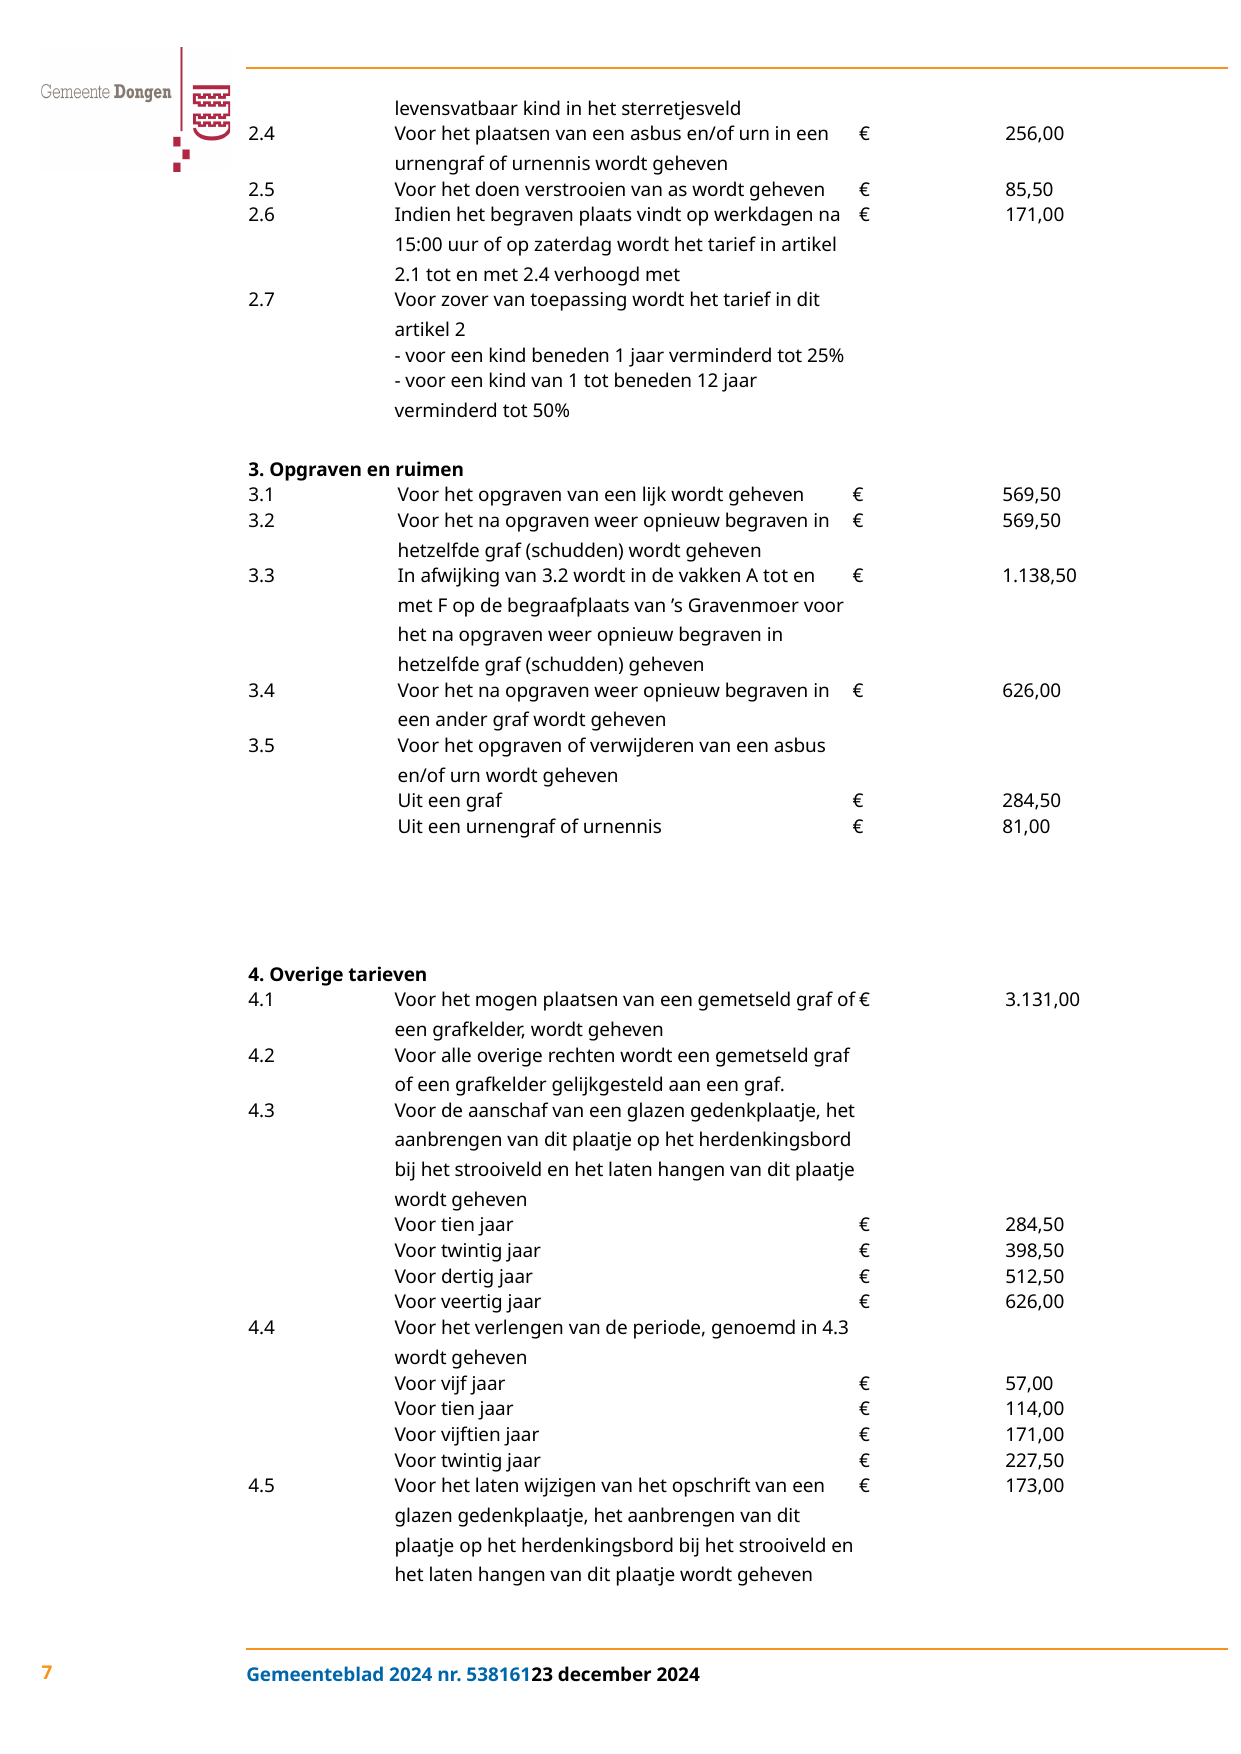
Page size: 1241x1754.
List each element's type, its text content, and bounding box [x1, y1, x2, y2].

table_cell Indien het begraven plaats vindt op werkdagen na 15:00 uur of op zaterdag wordt het tarief in artikel 2.1 tot en met 2.4 verhoogd met [394, 202, 859, 286]
table_cell 3.3 [248, 563, 397, 677]
table_cell 81,00 [1002, 813, 1152, 839]
table_cell € [859, 1396, 1005, 1421]
table_cell Voor vijftien jaar [394, 1421, 859, 1447]
table_header 4. Overige tarieven [248, 961, 1152, 986]
table_cell 3.131,00 [1005, 986, 1152, 1042]
table_cell 2.6 [248, 202, 394, 286]
table_cell 626,00 [1005, 1289, 1152, 1314]
table_cell € [859, 1473, 1005, 1587]
table_cell Voor zover van toepassing wordt het tarief in dit artikel 2 [394, 286, 859, 342]
table_cell [248, 1212, 394, 1237]
table_cell [859, 1042, 1005, 1097]
table_cell 3.2 [248, 507, 397, 562]
table_cell 398,50 [1005, 1237, 1152, 1263]
picture [41, 47, 231, 172]
table_cell 512,50 [1005, 1263, 1152, 1289]
table_cell 4.3 [248, 1097, 394, 1212]
table_cell [248, 788, 397, 813]
table_cell € [853, 563, 1002, 677]
table_cell 4.2 [248, 1042, 394, 1097]
table_cell 3.1 [248, 481, 397, 507]
table_cell [859, 368, 1005, 423]
table_cell € [859, 1447, 1005, 1473]
table_cell [248, 813, 397, 839]
table_cell In afwijking van 3.2 wordt in de vakken A tot en met F op de begraafplaats van ’s Gravenmoer voor het na opgraven weer opnieuw begraven in hetzelfde graf (schudden) geheven [398, 563, 852, 677]
table_cell 3.4 [248, 677, 397, 732]
table_cell [1005, 342, 1152, 367]
table_header 3. Opgraven en ruimen [248, 456, 1152, 481]
table_cell € [859, 121, 1005, 176]
table_cell Voor veertig jaar [394, 1289, 859, 1314]
table_cell Voor het laten wijzigen van het opschrift van een glazen gedenkplaatje, het aanbrengen van dit plaatje op het herdenkingsbord bij het strooiveld en het laten hangen van dit plaatje wordt geheven [394, 1473, 859, 1587]
table_cell [859, 342, 1005, 367]
table_cell [859, 95, 1005, 121]
table_cell 114,00 [1005, 1396, 1152, 1421]
table_cell 2.5 [248, 176, 394, 202]
table_cell 256,00 [1005, 121, 1152, 176]
table_cell 3.5 [248, 732, 397, 788]
table_cell € [853, 677, 1002, 732]
table_cell 569,50 [1002, 481, 1152, 507]
table_cell Uit een graf [398, 788, 852, 813]
table_cell Voor het opgraven van een lijk wordt geheven [398, 481, 852, 507]
table_cell Voor vijf jaar [394, 1370, 859, 1396]
table_cell 4.5 [248, 1473, 394, 1587]
table_cell € [853, 507, 1002, 562]
table_cell € [859, 1289, 1005, 1314]
table_cell [248, 1263, 394, 1289]
table_cell 173,00 [1005, 1473, 1152, 1587]
table_cell 85,50 [1005, 176, 1152, 202]
table_cell € [853, 813, 1002, 839]
table_cell Voor het na opgraven weer opnieuw begraven in hetzelfde graf (schudden) wordt geheven [398, 507, 852, 562]
table_cell - voor een kind van 1 tot beneden 12 jaar verminderd tot 50% [394, 368, 859, 423]
table_cell [859, 286, 1005, 342]
table_cell 2.7 [248, 286, 394, 342]
table_cell 1.138,50 [1002, 563, 1152, 677]
table_cell Voor twintig jaar [394, 1447, 859, 1473]
table_cell [1002, 732, 1152, 788]
table_cell 227,50 [1005, 1447, 1152, 1473]
table_cell € [859, 1212, 1005, 1237]
table_cell Voor het verlengen van de periode, genoemd in 4.3 wordt geheven [394, 1315, 859, 1370]
table_cell levensvatbaar kind in het sterretjesveld [394, 95, 859, 121]
table_cell Voor het na opgraven weer opnieuw begraven in een ander graf wordt geheven [398, 677, 852, 732]
table_cell 4.1 [248, 986, 394, 1042]
table_cell [859, 1097, 1005, 1212]
table_cell [248, 1289, 394, 1314]
table_cell [248, 342, 394, 367]
table_cell 284,50 [1005, 1212, 1152, 1237]
table_cell [1005, 1042, 1152, 1097]
table_cell € [859, 1237, 1005, 1263]
table_cell Voor het doen verstrooien van as wordt geheven [394, 176, 859, 202]
table_cell Voor twintig jaar [394, 1237, 859, 1263]
table_cell Voor het opgraven of verwijderen van een asbus en/of urn wordt geheven [398, 732, 852, 788]
table_cell € [853, 788, 1002, 813]
table_cell Voor het mogen plaatsen van een gemetseld graf of een grafkelder, wordt geheven [394, 986, 859, 1042]
table_cell [853, 732, 1002, 788]
table_cell [1005, 1315, 1152, 1370]
table_cell Voor dertig jaar [394, 1263, 859, 1289]
table_cell - voor een kind beneden 1 jaar verminderd tot 25% [394, 342, 859, 367]
table_cell [248, 1237, 394, 1263]
table_cell € [859, 1421, 1005, 1447]
table_cell 626,00 [1002, 677, 1152, 732]
table_cell Voor de aanschaf van een glazen gedenkplaatje, het aanbrengen van dit plaatje op het herdenkingsbord bij het strooiveld en het laten hangen van dit plaatje wordt geheven [394, 1097, 859, 1212]
table_cell 171,00 [1005, 1421, 1152, 1447]
table_cell Voor alle overige rechten wordt een gemetseld graf of een grafkelder gelijkgesteld aan een graf. [394, 1042, 859, 1097]
table_cell [1005, 95, 1152, 121]
table_cell [1005, 1097, 1152, 1212]
table_cell € [853, 481, 1002, 507]
table_cell Voor het plaatsen van een asbus en/of urn in een urnengraf of urnennis wordt geheven [394, 121, 859, 176]
table_cell 2.4 [248, 121, 394, 176]
table_cell [248, 1370, 394, 1396]
table_cell € [859, 176, 1005, 202]
table_cell € [859, 1263, 1005, 1289]
table_cell 57,00 [1005, 1370, 1152, 1396]
table_cell [248, 368, 394, 423]
table_cell € [859, 986, 1005, 1042]
table_cell 4.4 [248, 1315, 394, 1370]
table_cell [248, 95, 394, 121]
table_cell Voor tien jaar [394, 1212, 859, 1237]
table_cell Voor tien jaar [394, 1396, 859, 1421]
table_cell [248, 1421, 394, 1447]
table_cell [1005, 286, 1152, 342]
table_cell [859, 1315, 1005, 1370]
table_cell 569,50 [1002, 507, 1152, 562]
table_cell € [859, 1370, 1005, 1396]
table_cell 284,50 [1002, 788, 1152, 813]
table_cell Uit een urnengraf of urnennis [398, 813, 852, 839]
table_cell [1005, 368, 1152, 423]
table_cell [248, 1396, 394, 1421]
table_cell € [859, 202, 1005, 286]
table_cell [248, 1447, 394, 1473]
table_cell 171,00 [1005, 202, 1152, 286]
